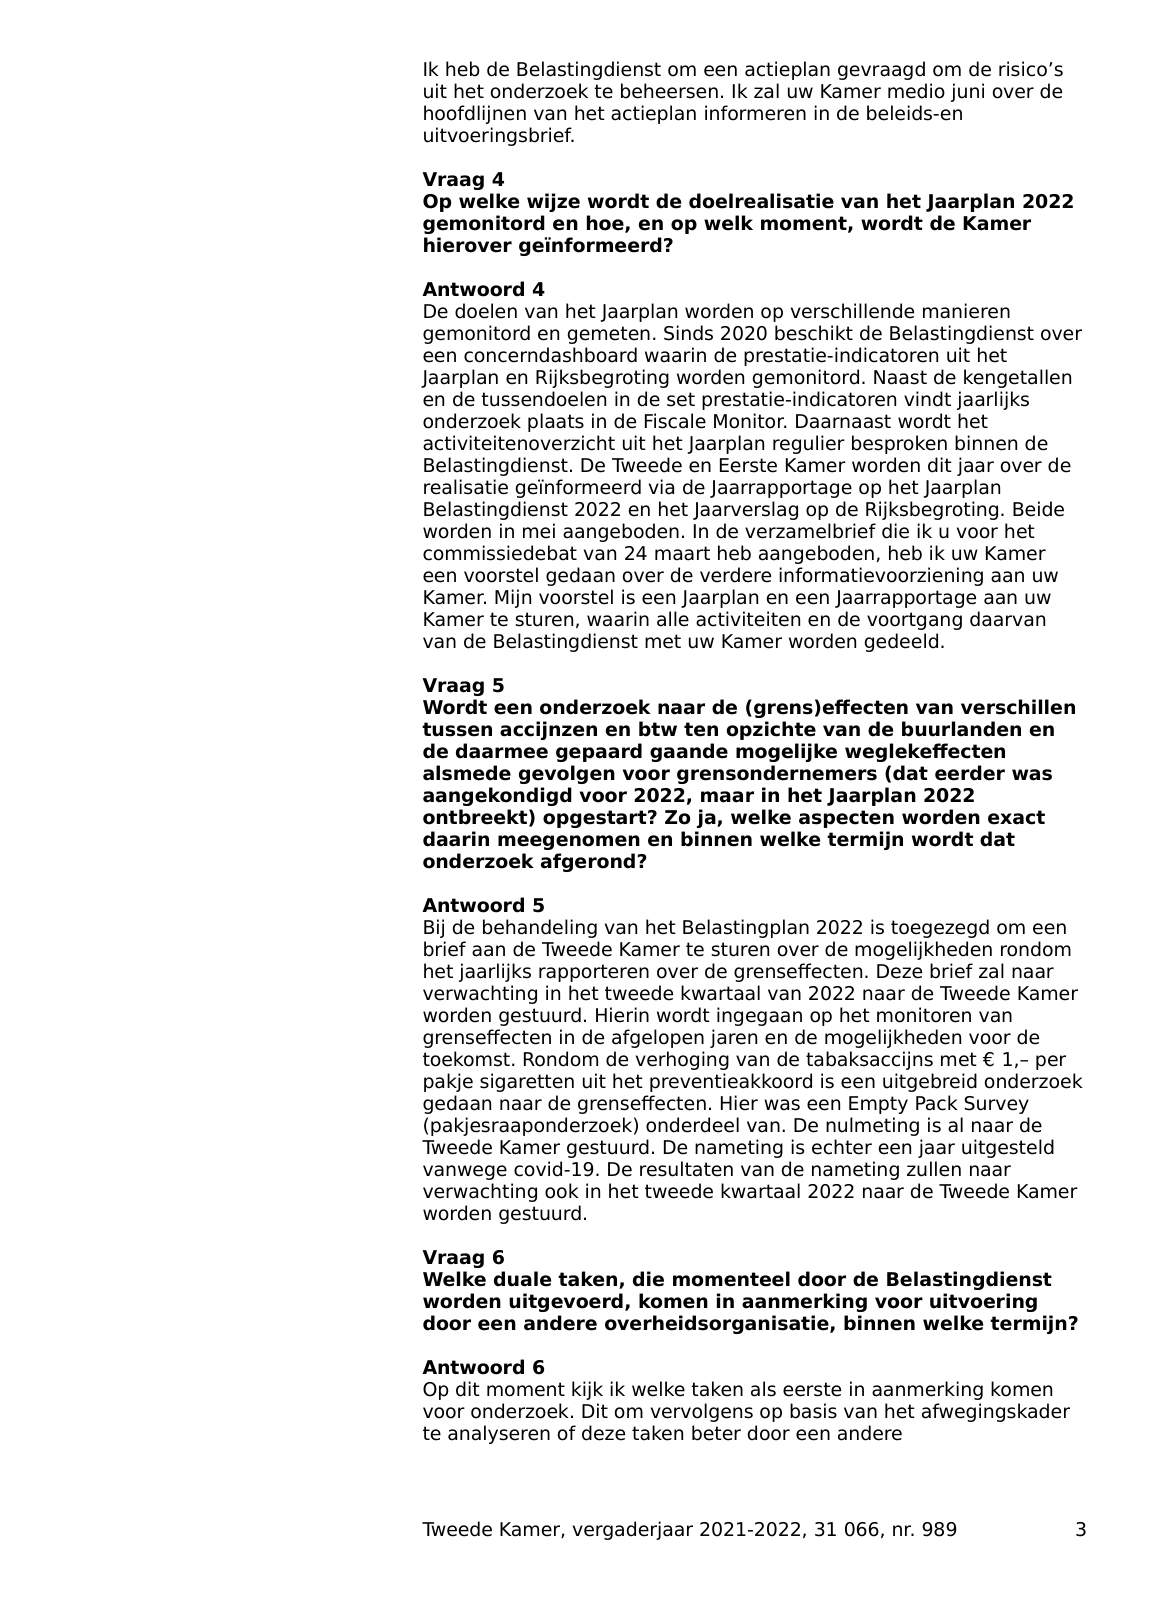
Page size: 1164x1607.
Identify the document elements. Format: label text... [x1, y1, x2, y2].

text De doelen van het Jaarplan worden op verschillende manieren gemonitord en gemeten. Sinds 2020 beschikt de Belastingdienst over een concerndashboard waarin de prestatie-indicatoren uit het Jaarplan en Rijksbegroting worden gemonitord. Naast de kengetallen en de tussendoelen in de set prestatie-indicatoren vindt jaarlijks onderzoek plaats in de Fiscale Monitor. Daarnaast wordt het activiteitenoverzicht uit het Jaarplan regulier besproken binnen de Belastingdienst. De Tweede en Eerste Kamer worden dit jaar over de realisatie geïnformeerd via de Jaarrapportage op het Jaarplan Belastingdienst 2022 en het Jaarverslag op de Rijksbegroting. Beide worden in mei aangeboden. In de verzamelbrief die ik u voor het commissiedebat van 24 maart heb aangeboden, heb ik uw Kamer een voorstel gedaan over de verdere informatievoorziening aan uw Kamer. Mijn voorstel is een Jaarplan en een Jaarrapportage aan uw Kamer te sturen, waarin alle activiteiten en de voortgang daarvan van de Belastingdienst met uw Kamer worden gedeeld. [422, 301, 1087, 653]
text Op welke wijze wordt de doelrealisatie van het Jaarplan 2022 gemonitord en hoe, en op welk moment, wordt de Kamer hierover geïnformeerd? [422, 191, 1087, 257]
text Ik heb de Belastingdienst om een actieplan gevraagd om de risico’s uit het onderzoek te beheersen. Ik zal uw Kamer medio juni over de hoofdlijnen van het actieplan informeren in de beleids-en uitvoeringsbrief. [422, 59, 1087, 147]
text Wordt een onderzoek naar de (grens)effecten van verschillen tussen accijnzen en btw ten opzichte van de buurlanden en de daarmee gepaard gaande mogelijke weglekeffecten alsmede gevolgen voor grensondernemers (dat eerder was aangekondigd voor 2022, maar in het Jaarplan 2022 ontbreekt) opgestart? Zo ja, welke aspecten worden exact daarin meegenomen en binnen welke termijn wordt dat onderzoek afgerond? [422, 697, 1087, 873]
text Op dit moment kijk ik welke taken als eerste in aanmerking komen voor onderzoek. Dit om vervolgens op basis van het afwegingskader te analyseren of deze taken beter door een andere [422, 1379, 1087, 1445]
text Welke duale taken, die momenteel door de Belastingdienst worden uitgevoerd, komen in aanmerking voor uitvoering door een andere overheidsorganisatie, binnen welke termijn? [422, 1269, 1087, 1335]
text Vraag 4 [422, 169, 1087, 191]
text Antwoord 4 [422, 279, 1087, 301]
text Bij de behandeling van het Belastingplan 2022 is toegezegd om een brief aan de Tweede Kamer te sturen over de mogelijkheden rondom het jaarlijks rapporteren over de grenseffecten. Deze brief zal naar verwachting in het tweede kwartaal van 2022 naar de Tweede Kamer worden gestuurd. Hierin wordt ingegaan op het monitoren van grenseffecten in de afgelopen jaren en de mogelijkheden voor de toekomst. Rondom de verhoging van de tabaksaccijns met € 1,– per pakje sigaretten uit het preventieakkoord is een uitgebreid onderzoek gedaan naar de grenseffecten. Hier was een Empty Pack Survey (pakjesraaponderzoek) onderdeel van. De nulmeting is al naar de Tweede Kamer gestuurd. De nameting is echter een jaar uitgesteld vanwege covid-19. De resultaten van de nameting zullen naar verwachting ook in het tweede kwartaal 2022 naar de Tweede Kamer worden gestuurd. [422, 917, 1087, 1225]
text Antwoord 5 [422, 895, 1087, 917]
text Vraag 5 [422, 675, 1087, 697]
text Vraag 6 [422, 1247, 1087, 1269]
text Antwoord 6 [422, 1357, 1087, 1379]
